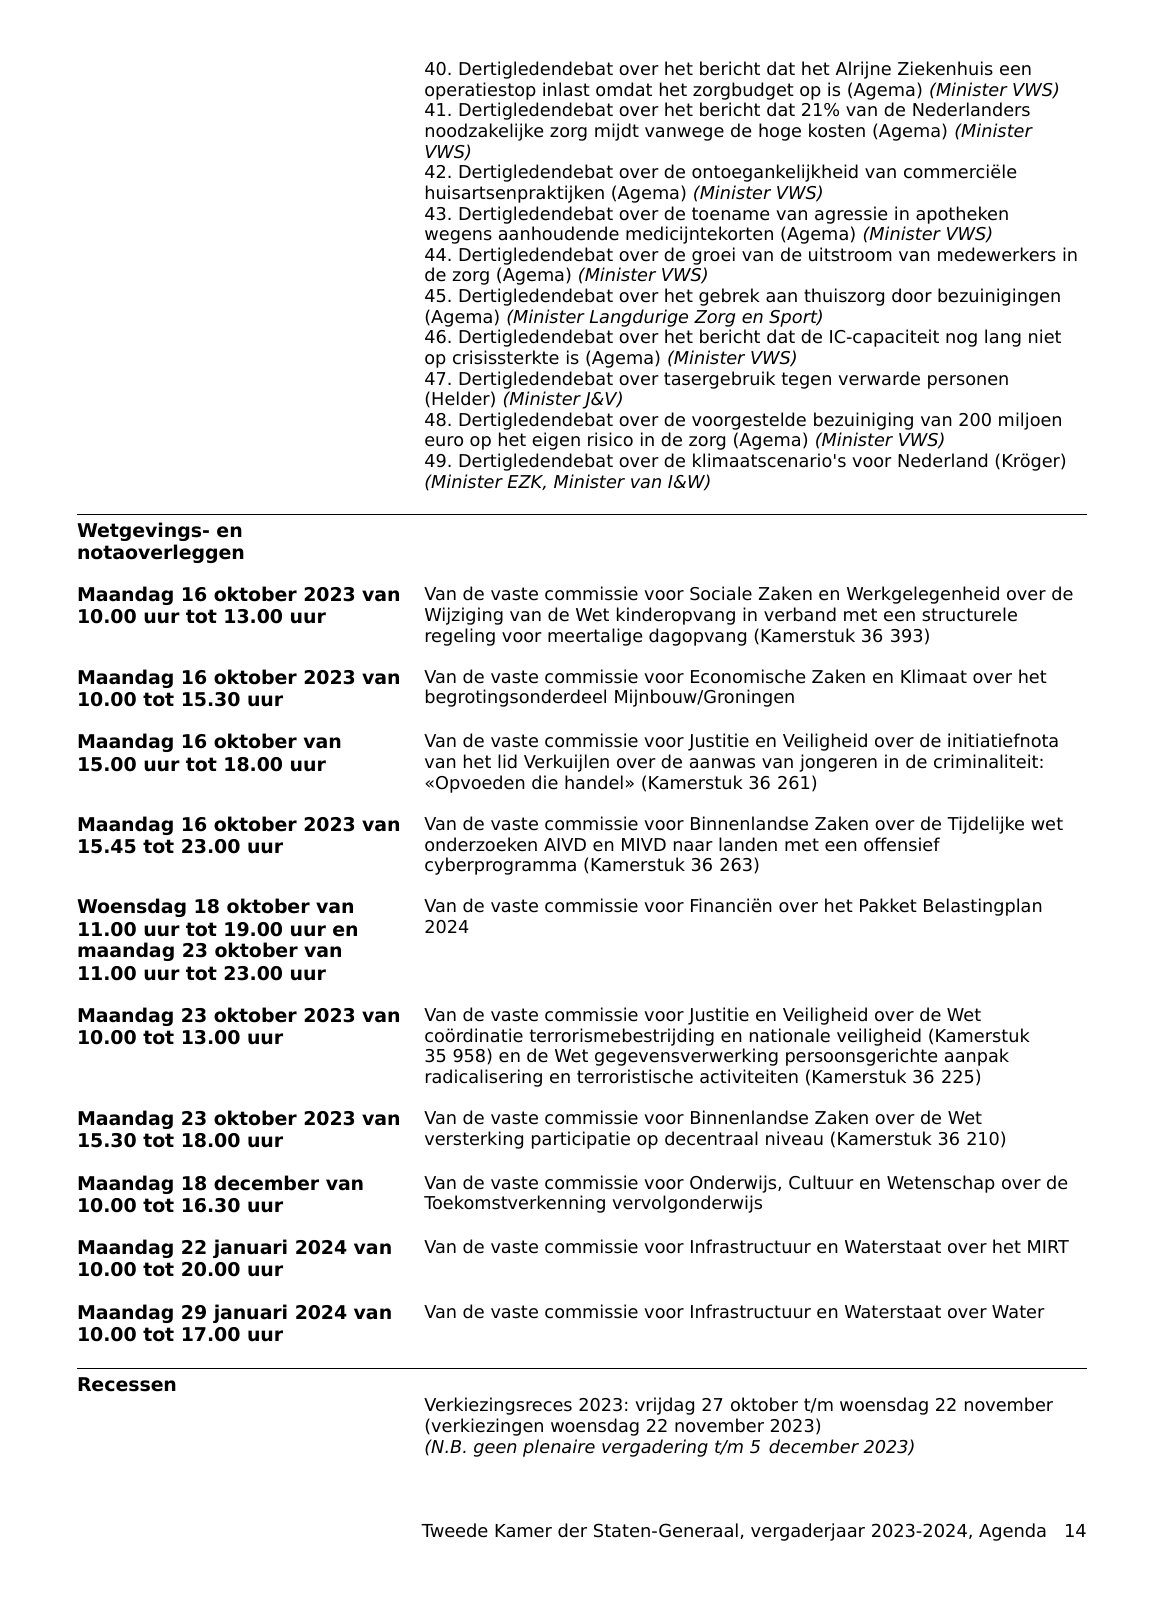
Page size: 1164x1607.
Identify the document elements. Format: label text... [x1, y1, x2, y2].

table_cell 40. Dertigledendebat over het bericht dat het Alrijne Ziekenhuis een operatiestop inlast omdat het zorgbudget op is (Agema) (Minister VWS) [418, 59, 1087, 100]
table_cell [401, 1108, 418, 1152]
table_cell [77, 646, 401, 667]
table_cell [77, 204, 401, 245]
table_cell [418, 1281, 1087, 1302]
table_cell Van de vaste commissie voor Binnenlandse Zaken over de Wet versterking participatie op decentraal niveau (Kamerstuk 36 210) [418, 1108, 1087, 1152]
table_cell [401, 410, 418, 451]
table_cell [401, 451, 418, 492]
table_cell 46. Dertigledendebat over het bericht dat de IC-capaciteit nog lang niet op crisissterkte is (Agema) (Minister VWS) [418, 327, 1087, 368]
table_cell [77, 327, 401, 368]
table_cell 41. Dertigledendebat over het bericht dat 21% van de Nederlanders noodzakelijke zorg mijdt vanwege de hoge kosten (Agema) (Minister VWS) [418, 100, 1087, 162]
table_cell Maandag 22 januari 2024 van 10.00 tot 20.00 uur [77, 1237, 401, 1281]
table_cell [401, 1237, 418, 1281]
table_cell [418, 564, 1087, 584]
table_cell Van de vaste commissie voor Binnenlandse Zaken over de Tijdelijke wet onderzoeken AIVD en MIVD naar landen met een offensief cyberprogramma (Kamerstuk 36 263) [418, 814, 1087, 876]
table_cell [77, 984, 401, 1005]
table_cell Maandag 16 oktober 2023 van 10.00 uur tot 13.00 uur [77, 584, 401, 646]
table_cell [401, 1395, 418, 1437]
table_cell [401, 814, 418, 876]
table_cell [77, 162, 401, 203]
table_cell Maandag 16 oktober 2023 van 15.45 tot 23.00 uur [77, 814, 401, 876]
table_cell [401, 896, 418, 984]
table_cell 48. Dertigledendebat over de voorgestelde bezuiniging van 200 miljoen euro op het eigen risico in de zorg (Agema) (Minister VWS) [418, 410, 1087, 451]
table_cell [401, 369, 418, 410]
table_cell Maandag 16 oktober van 15.00 uur tot 18.00 uur [77, 731, 401, 793]
table_cell [401, 793, 418, 814]
table_cell [77, 286, 401, 327]
table_cell Van de vaste commissie voor Sociale Zaken en Werkgelegenheid over de Wijziging van de Wet kinderopvang in verband met een structurele regeling voor meertalige dagopvang (Kamerstuk 36 393) [418, 584, 1087, 646]
table_cell [401, 100, 418, 162]
table_cell [77, 1152, 401, 1173]
table_cell [418, 711, 1087, 731]
table_cell [401, 1005, 418, 1087]
table_cell [401, 646, 418, 667]
table_cell [401, 711, 418, 731]
table_cell [401, 731, 418, 793]
table_cell [401, 564, 418, 584]
table_cell [401, 876, 418, 896]
table_cell [401, 584, 418, 646]
table_cell Van de vaste commissie voor Infrastructuur en Waterstaat over het MIRT [418, 1237, 1087, 1281]
table_cell (N.B. geen plenaire vergadering t/m 5 december 2023) [418, 1437, 1087, 1457]
table_cell [401, 1088, 418, 1108]
table_cell [418, 876, 1087, 896]
table_cell [77, 410, 401, 451]
table_cell Woensdag 18 oktober van 11.00 uur tot 19.00 uur en maandag 23 oktober van 11.00 uur tot 23.00 uur [77, 896, 401, 984]
table_cell [418, 646, 1087, 667]
table_cell [401, 1173, 418, 1217]
table_cell 44. Dertigledendebat over de groei van de uitstroom van medewerkers in de zorg (Agema) (Minister VWS) [418, 245, 1087, 286]
table_cell [77, 1281, 401, 1302]
table_cell Maandag 23 oktober 2023 van 10.00 tot 13.00 uur [77, 1005, 401, 1087]
table_cell 49. Dertigledendebat over de klimaatscenario's voor Nederland (Kröger) (Minister EZK, Minister van I&W) [418, 451, 1087, 492]
table_cell [77, 564, 401, 584]
table_cell [77, 793, 401, 814]
table_cell 43. Dertigledendebat over de toename van agressie in apotheken wegens aanhoudende medicijntekorten (Agema) (Minister VWS) [418, 204, 1087, 245]
table_cell [401, 1302, 418, 1346]
table_cell Maandag 23 oktober 2023 van 15.30 tot 18.00 uur [77, 1108, 401, 1152]
table_cell [401, 1437, 418, 1457]
table_header [401, 1369, 418, 1395]
table_cell Van de vaste commissie voor Economische Zaken en Klimaat over het begrotingsonderdeel Mijnbouw/Groningen [418, 667, 1087, 711]
table_cell 42. Dertigledendebat over de ontoegankelijkheid van commerciële huisartsenpraktijken (Agema) (Minister VWS) [418, 162, 1087, 203]
table_header [418, 515, 1087, 564]
table_cell [77, 369, 401, 410]
table_header Recessen [77, 1369, 401, 1395]
table_cell Van de vaste commissie voor Justitie en Veiligheid over de Wet coördinatie terrorismebestrijding en nationale veiligheid (Kamerstuk 35 958) en de Wet gegevensverwerking persoonsgerichte aanpak radicalisering en terroristische activiteiten (Kamerstuk 36 225) [418, 1005, 1087, 1087]
table_cell [401, 1217, 418, 1237]
table_cell [77, 1217, 401, 1237]
table_cell [418, 1152, 1087, 1173]
table_cell [418, 1088, 1087, 1108]
table_cell [77, 876, 401, 896]
table_cell 45. Dertigledendebat over het gebrek aan thuiszorg door bezuinigingen (Agema) (Minister Langdurige Zorg en Sport) [418, 286, 1087, 327]
table_cell Maandag 29 januari 2024 van 10.00 tot 17.00 uur [77, 1302, 401, 1346]
table_cell [77, 100, 401, 162]
table_cell [401, 1281, 418, 1302]
table_cell [401, 984, 418, 1005]
table_cell [418, 984, 1087, 1005]
table_cell [77, 59, 401, 100]
table_cell 47. Dertigledendebat over tasergebruik tegen verwarde personen (Helder) (Minister J&V) [418, 369, 1087, 410]
table_cell Van de vaste commissie voor Onderwijs, Cultuur en Wetenschap over de Toekomstverkenning vervolgonderwijs [418, 1173, 1087, 1217]
table_cell Van de vaste commissie voor Financiën over het Pakket Belastingplan 2024 [418, 896, 1087, 984]
table_cell [401, 162, 418, 203]
table_cell [77, 1437, 401, 1457]
table_cell [77, 245, 401, 286]
table_cell Verkiezingsreces 2023: vrijdag 27 oktober t/m woensdag 22 november (verkiezingen woensdag 22 november 2023) [418, 1395, 1087, 1437]
table_cell [77, 451, 401, 492]
table_cell [401, 1152, 418, 1173]
table_cell [401, 204, 418, 245]
table_cell [401, 59, 418, 100]
table_cell [418, 1217, 1087, 1237]
table_header Wetgevings- en notaoverleggen [77, 515, 401, 564]
table_cell Maandag 18 december van 10.00 tot 16.30 uur [77, 1173, 401, 1217]
table_cell Van de vaste commissie voor Justitie en Veiligheid over de initiatiefnota van het lid Verkuijlen over de aanwas van jongeren in de criminaliteit: «Opvoeden die handel» (Kamerstuk 36 261) [418, 731, 1087, 793]
table_cell [77, 1088, 401, 1108]
table_header [401, 515, 418, 564]
table_cell [418, 793, 1087, 814]
table_cell Maandag 16 oktober 2023 van 10.00 tot 15.30 uur [77, 667, 401, 711]
table_cell [401, 286, 418, 327]
table_cell Van de vaste commissie voor Infrastructuur en Waterstaat over Water [418, 1302, 1087, 1346]
table_header [418, 1369, 1087, 1395]
table_cell [401, 667, 418, 711]
table_cell [77, 711, 401, 731]
table_cell [77, 1395, 401, 1437]
table_cell [401, 327, 418, 368]
table_cell [401, 245, 418, 286]
